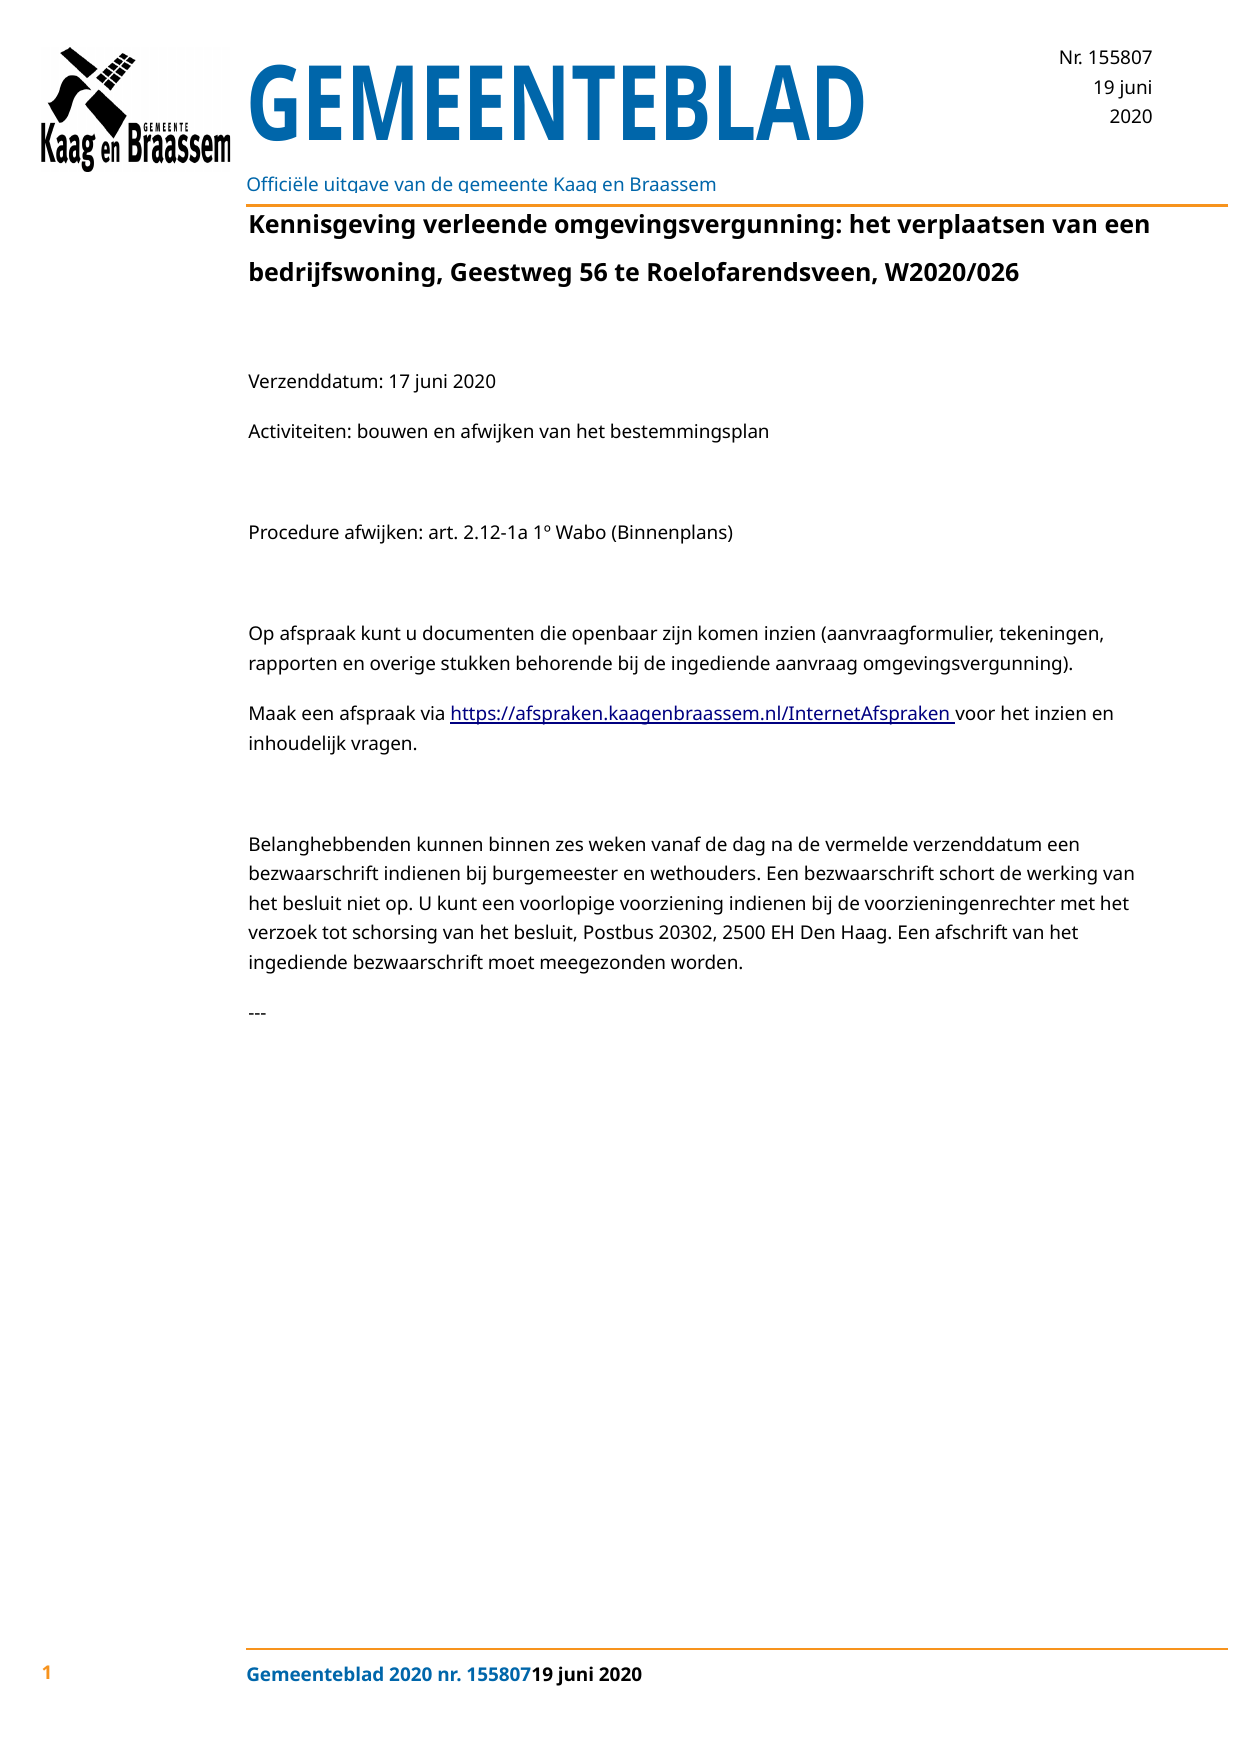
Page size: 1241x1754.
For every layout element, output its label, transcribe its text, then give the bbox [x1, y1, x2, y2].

text Activiteiten: bouwen en afwijken van het bestemmingsplan [248, 419, 1152, 444]
text Procedure afwijken: art. 2.12-1a 1º Wabo (Binnenplans) [248, 519, 1152, 545]
text Belanghebbenden kunnen binnen zes weken vanaf de dag na de vermelde verzenddatum een bezwaarschrift indienen bij burgemeester en wethouders. Een bezwaarschrift schort de werking van het besluit niet op. U kunt een voorlopige voorziening indienen bij de voorzieningenrechter met het verzoek tot schorsing van het besluit, Postbus 20302, 2500 EH Den Haag. Een afschrift van het ingediende bezwaarschrift moet meegezonden worden. [248, 831, 1152, 975]
text --- [248, 999, 1152, 1025]
text Maak een afspraak via https://afspraken.kaagenbraassem.nl/InternetAfspraken voor het inzien en inhoudelijk vragen. [248, 700, 1152, 756]
text Op afspraak kunt u documenten die openbaar zijn komen inzien (aanvraagformulier, tekeningen, rapporten en overige stukken behorende bij de ingediende aanvraag omgevingsvergunning). [248, 620, 1152, 676]
picture [41, 47, 231, 172]
text Kennisgeving verleende omgevingsvergunning: het verplaatsen van een bedrijfswoning, Geestweg 56 te Roelofarendsveen, W2020/026 [248, 207, 1152, 288]
text Verzenddatum: 17 juni 2020 [248, 368, 1152, 394]
